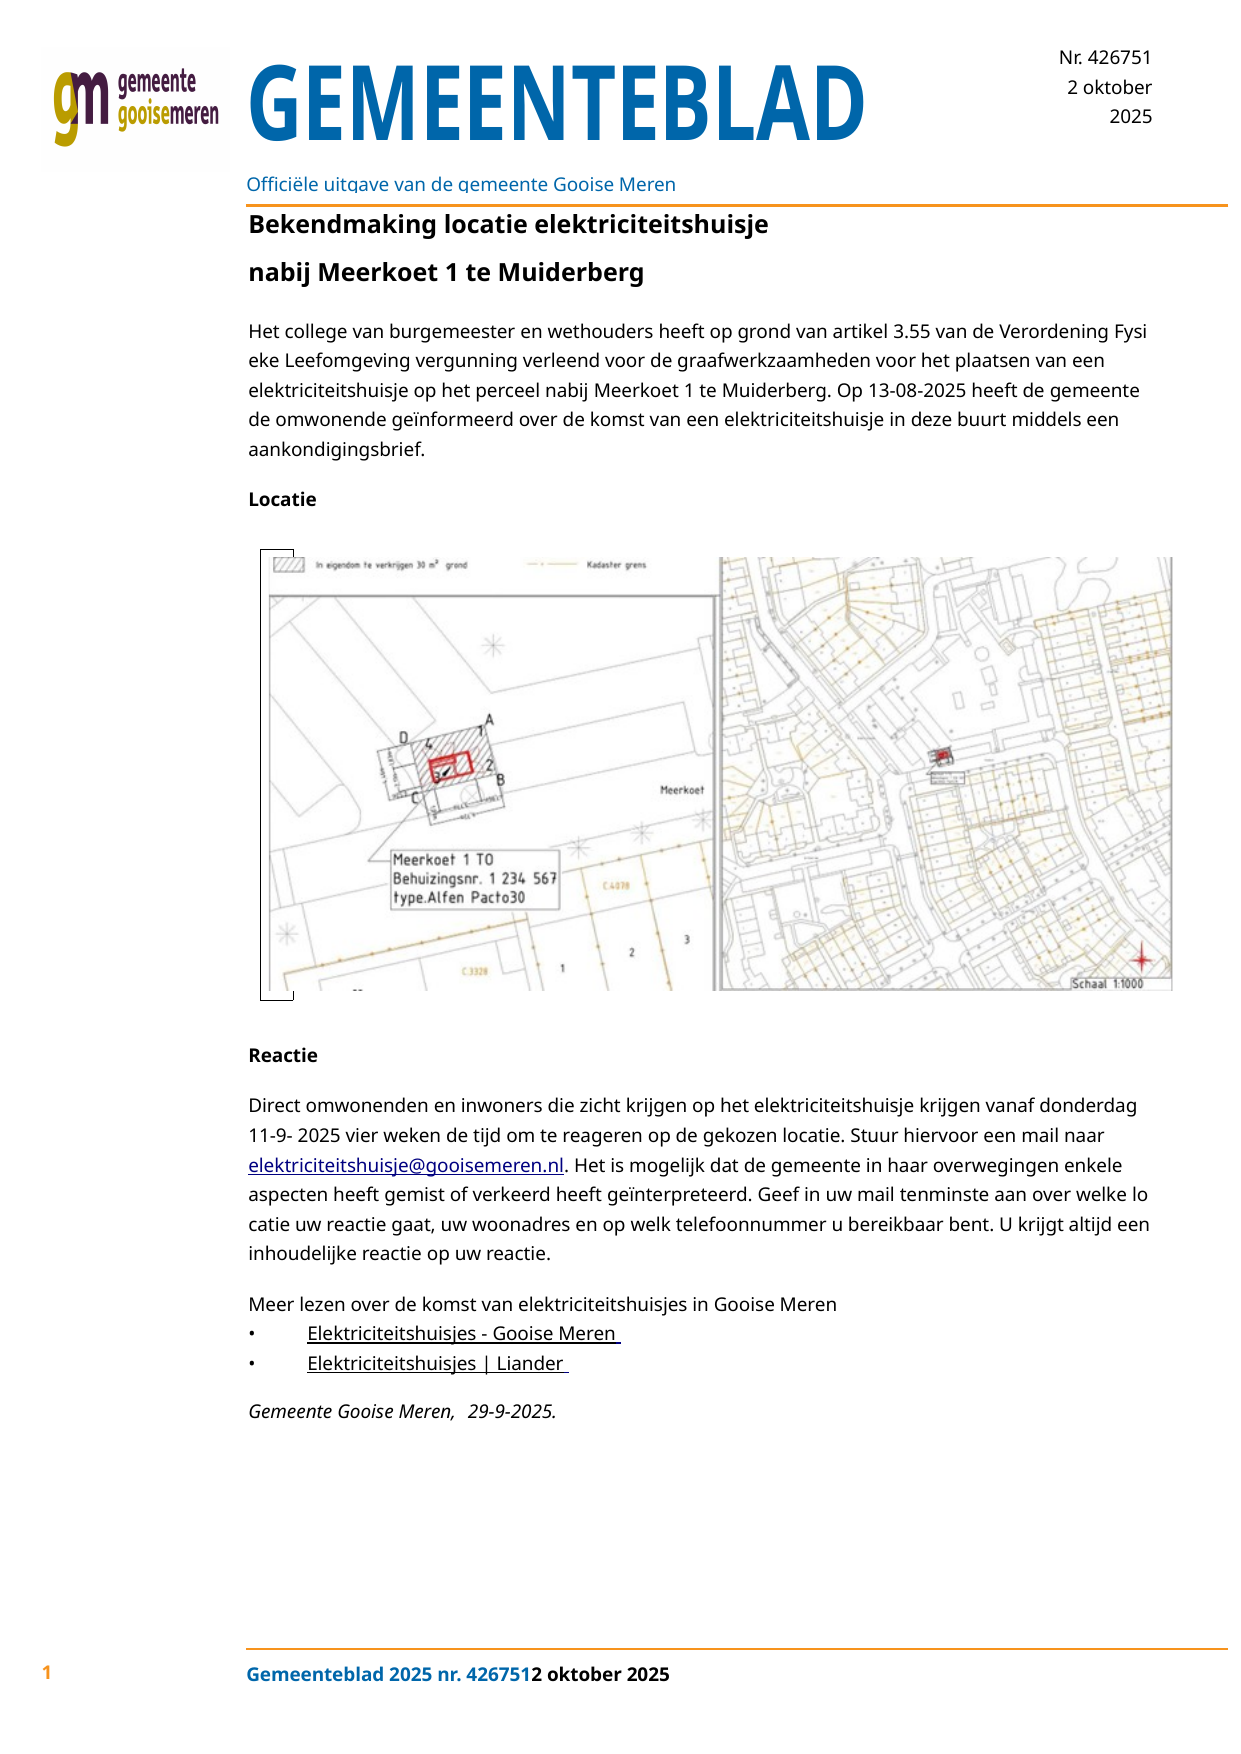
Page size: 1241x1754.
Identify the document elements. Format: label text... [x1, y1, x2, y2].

text Reactie [248, 1042, 1152, 1068]
text Locatie [248, 487, 1152, 512]
picture [41, 47, 231, 172]
list Elektriciteitshuisjes - Gooise Meren [248, 1321, 1152, 1346]
list Elektriciteitshuisjes | Liander [248, 1350, 1152, 1376]
text Het college van burgemeester en wethouders heeft op grond van artikel 3.55 van de Verordening Fysieke Leefomgeving vergunning verleend voor de graafwerkzaamheden voor het plaatsen van een elektriciteitshuisje op het perceel nabij Meerkoet 1 te Muiderberg. Op 13-08-2025 heeft de gemeente de omwonende geïnformeerd over de komst van een elektriciteitshuisje in deze buurt middels een aankondigingsbrief. [248, 318, 1152, 462]
text Gemeente Gooise Meren, 29-9-2025. [248, 1398, 1152, 1424]
text Bekendmaking locatie elektriciteitshuisje nabij Meerkoet 1 te Muiderberg [248, 207, 1152, 288]
text Direct omwonenden en inwoners die zicht krijgen op het elektriciteitshuisje krijgen vanaf donderdag 11-9- 2025 vier weken de tijd om te reageren op de gekozen locatie. Stuur hiervoor een mail naar elektriciteitshuisje@gooisemeren.nl. Het is mogelijk dat de gemeente in haar overwegingen enkele aspecten heeft gemist of verkeerd heeft geïnterpreteerd. Geef in uw mail tenminste aan over welke locatie uw reactie gaat, uw woonadres en op welk telefoonnummer u bereikbaar bent. U krijgt altijd een inhoudelijke reactie op uw reactie. [248, 1093, 1152, 1266]
picture [268, 557, 1173, 991]
text Meer lezen over de komst van elektriciteitshuisjes in Gooise Meren [248, 1291, 1152, 1317]
